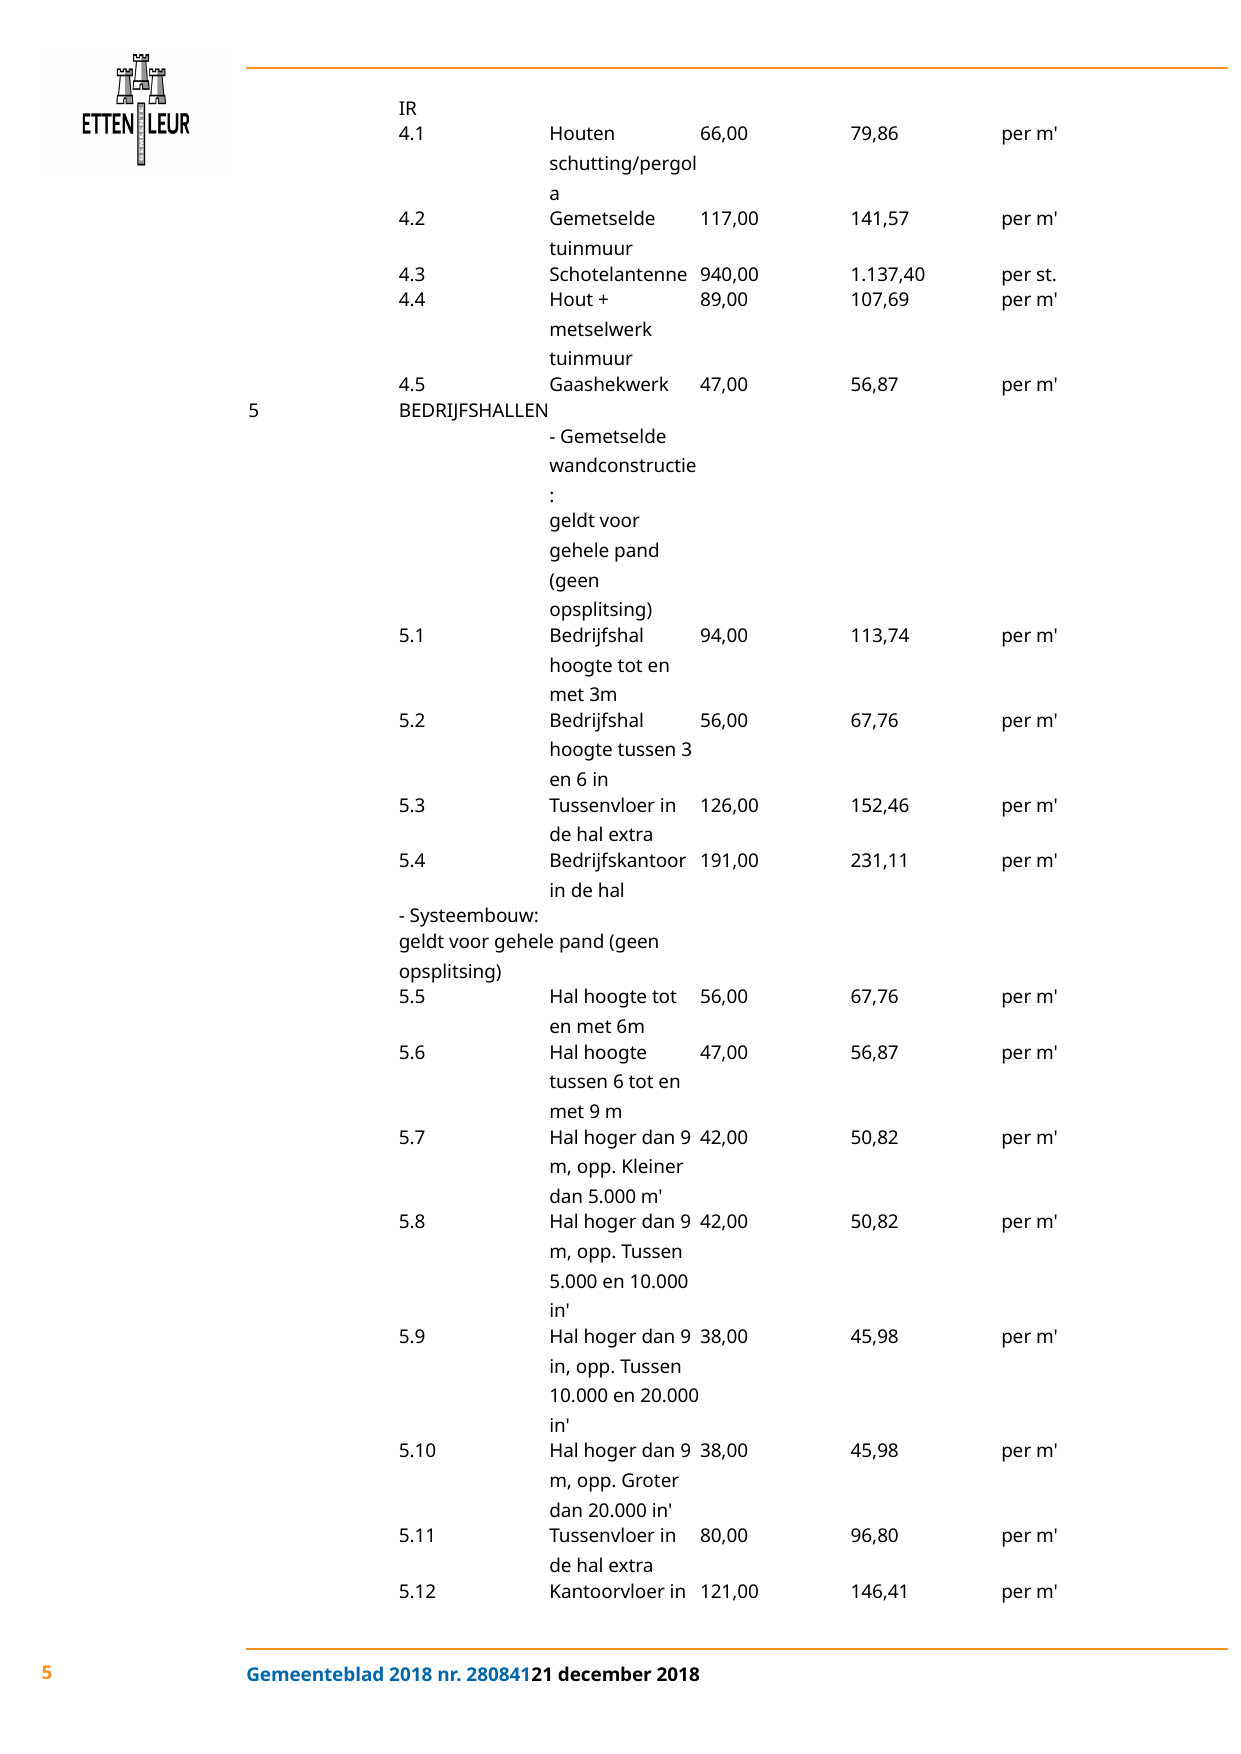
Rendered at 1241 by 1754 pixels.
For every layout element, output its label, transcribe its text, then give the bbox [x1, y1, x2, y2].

table_cell [248, 1124, 398, 1209]
table_cell 47,00 [700, 1039, 850, 1124]
table_cell [850, 508, 1001, 622]
table_cell BEDRIJFSHALLEN [399, 397, 700, 423]
table_cell 67,76 [850, 707, 1001, 792]
table_cell 66,00 [700, 121, 850, 205]
table_cell 5.3 [399, 792, 549, 847]
table_cell 191,00 [700, 847, 850, 903]
table_cell [850, 928, 1001, 984]
table_cell 38,00 [700, 1438, 850, 1523]
table_cell Gaashekwerk [549, 371, 700, 397]
table_cell per m' [1001, 1578, 1152, 1604]
table_cell [248, 707, 398, 792]
table_cell [248, 1209, 398, 1323]
table_cell [248, 121, 398, 205]
table_cell 56,87 [850, 371, 1001, 397]
table_cell Tussenvloer in de hal extra [549, 1523, 700, 1578]
table_cell - Gemetselde wandconstructie: [549, 423, 700, 508]
table_cell 89,00 [700, 286, 850, 371]
table_cell [700, 508, 850, 622]
table_cell [850, 423, 1001, 508]
table_cell [1001, 508, 1152, 622]
table_cell 141,57 [850, 205, 1001, 261]
table_cell 5.1 [399, 622, 549, 707]
table_cell Hal hoger dan 9 m, opp. Tussen 5.000 en 10.000 in' [549, 1209, 700, 1323]
table_cell 67,76 [850, 984, 1001, 1039]
table_cell per m' [1001, 205, 1152, 261]
table_cell [248, 95, 398, 121]
table_cell [248, 984, 398, 1039]
table_cell Tussenvloer in de hal extra [549, 792, 700, 847]
table_cell Hal hoger dan 9 in, opp. Tussen 10.000 en 20.000 in' [549, 1323, 700, 1438]
table_cell 5.11 [399, 1523, 549, 1578]
table_cell 5.12 [399, 1578, 549, 1604]
table_cell [399, 423, 549, 508]
table_cell [248, 508, 398, 622]
table_cell 45,98 [850, 1438, 1001, 1523]
table_cell 5.9 [399, 1323, 549, 1438]
table_cell 107,69 [850, 286, 1001, 371]
table_cell 231,11 [850, 847, 1001, 903]
table_cell [700, 928, 850, 984]
table_cell 146,41 [850, 1578, 1001, 1604]
table_cell [248, 1438, 398, 1523]
table_cell IR [399, 95, 549, 121]
table_cell 45,98 [850, 1323, 1001, 1438]
table_cell [248, 847, 398, 903]
table_cell 940,00 [700, 261, 850, 286]
table_cell [700, 397, 850, 423]
table_cell [248, 286, 398, 371]
table_cell 4.3 [399, 261, 549, 286]
table_cell 56,00 [700, 984, 850, 1039]
table_cell 5.8 [399, 1209, 549, 1323]
table_cell Bedrijfskantoor in de hal [549, 847, 700, 903]
table_cell [248, 1523, 398, 1578]
table_cell 94,00 [700, 622, 850, 707]
table_cell per m' [1001, 1039, 1152, 1124]
table_cell Hal hoger dan 9 m, opp. Kleiner dan 5.000 m' [549, 1124, 700, 1209]
table_cell per m' [1001, 707, 1152, 792]
table_cell [248, 903, 398, 928]
table_cell [248, 1039, 398, 1124]
table_cell geldt voor gehele pand (geen opsplitsing) [399, 928, 700, 984]
table_cell [700, 903, 850, 928]
table_cell 4.5 [399, 371, 549, 397]
table_cell per m' [1001, 792, 1152, 847]
table_cell 5.7 [399, 1124, 549, 1209]
table_cell per m' [1001, 1323, 1152, 1438]
table_cell per m' [1001, 1523, 1152, 1578]
table_cell [248, 622, 398, 707]
table_cell 121,00 [700, 1578, 850, 1604]
table_cell Hout + metselwerk tuinmuur [549, 286, 700, 371]
table_cell 47,00 [700, 371, 850, 397]
table_cell geldt voor gehele pand (geen opsplitsing) [549, 508, 700, 622]
table_cell Kantoorvloer in [549, 1578, 700, 1604]
table_cell 42,00 [700, 1209, 850, 1323]
table_cell per m' [1001, 847, 1152, 903]
table_cell Bedrijfshal hoogte tot en met 3m [549, 622, 700, 707]
table_cell 113,74 [850, 622, 1001, 707]
table_cell 117,00 [700, 205, 850, 261]
table_cell 42,00 [700, 1124, 850, 1209]
table_cell [399, 508, 549, 622]
table_cell 1.137,40 [850, 261, 1001, 286]
table_cell 4.4 [399, 286, 549, 371]
table_cell Hal hoogte tussen 6 tot en met 9 m [549, 1039, 700, 1124]
table_cell [248, 1578, 398, 1604]
table_cell per m' [1001, 1124, 1152, 1209]
table_cell 126,00 [700, 792, 850, 847]
table_cell 5.5 [399, 984, 549, 1039]
table_cell Schotelantenne [549, 261, 700, 286]
table_cell per m' [1001, 622, 1152, 707]
table_cell [700, 423, 850, 508]
table_cell [248, 261, 398, 286]
table_cell [248, 205, 398, 261]
table_cell Hal hoger dan 9 m, opp. Groter dan 20.000 in' [549, 1438, 700, 1523]
table_cell [850, 397, 1001, 423]
table_cell Houten schutting/pergola [549, 121, 700, 205]
table_cell 80,00 [700, 1523, 850, 1578]
table_cell per m' [1001, 1209, 1152, 1323]
table_cell per m' [1001, 371, 1152, 397]
table_cell [248, 928, 398, 984]
table_cell 79,86 [850, 121, 1001, 205]
table_cell 56,00 [700, 707, 850, 792]
picture [41, 47, 231, 172]
table_cell 50,82 [850, 1209, 1001, 1323]
table_cell 96,80 [850, 1523, 1001, 1578]
table_cell [1001, 423, 1152, 508]
table_cell - Systeembouw: [399, 903, 700, 928]
table_cell 4.2 [399, 205, 549, 261]
table_cell [850, 903, 1001, 928]
table_cell Hal hoogte tot en met 6m [549, 984, 700, 1039]
table_cell 5.4 [399, 847, 549, 903]
table_cell 5.2 [399, 707, 549, 792]
table_cell 5.10 [399, 1438, 549, 1523]
table_cell 5.6 [399, 1039, 549, 1124]
table_cell [1001, 397, 1152, 423]
table_cell [248, 1323, 398, 1438]
table_cell [248, 371, 398, 397]
table_cell 56,87 [850, 1039, 1001, 1124]
table_cell per st. [1001, 261, 1152, 286]
table_cell per m' [1001, 984, 1152, 1039]
table_cell per m' [1001, 286, 1152, 371]
table_cell per m' [1001, 121, 1152, 205]
table_cell per m' [1001, 1438, 1152, 1523]
table_cell 50,82 [850, 1124, 1001, 1209]
table_cell 38,00 [700, 1323, 850, 1438]
table_cell [248, 423, 398, 508]
table_cell 152,46 [850, 792, 1001, 847]
table_cell Gemetselde tuinmuur [549, 205, 700, 261]
table_cell 4.1 [399, 121, 549, 205]
table_cell 5 [248, 397, 398, 423]
table_cell [248, 792, 398, 847]
table_cell Bedrijfshal hoogte tussen 3 en 6 in [549, 707, 700, 792]
